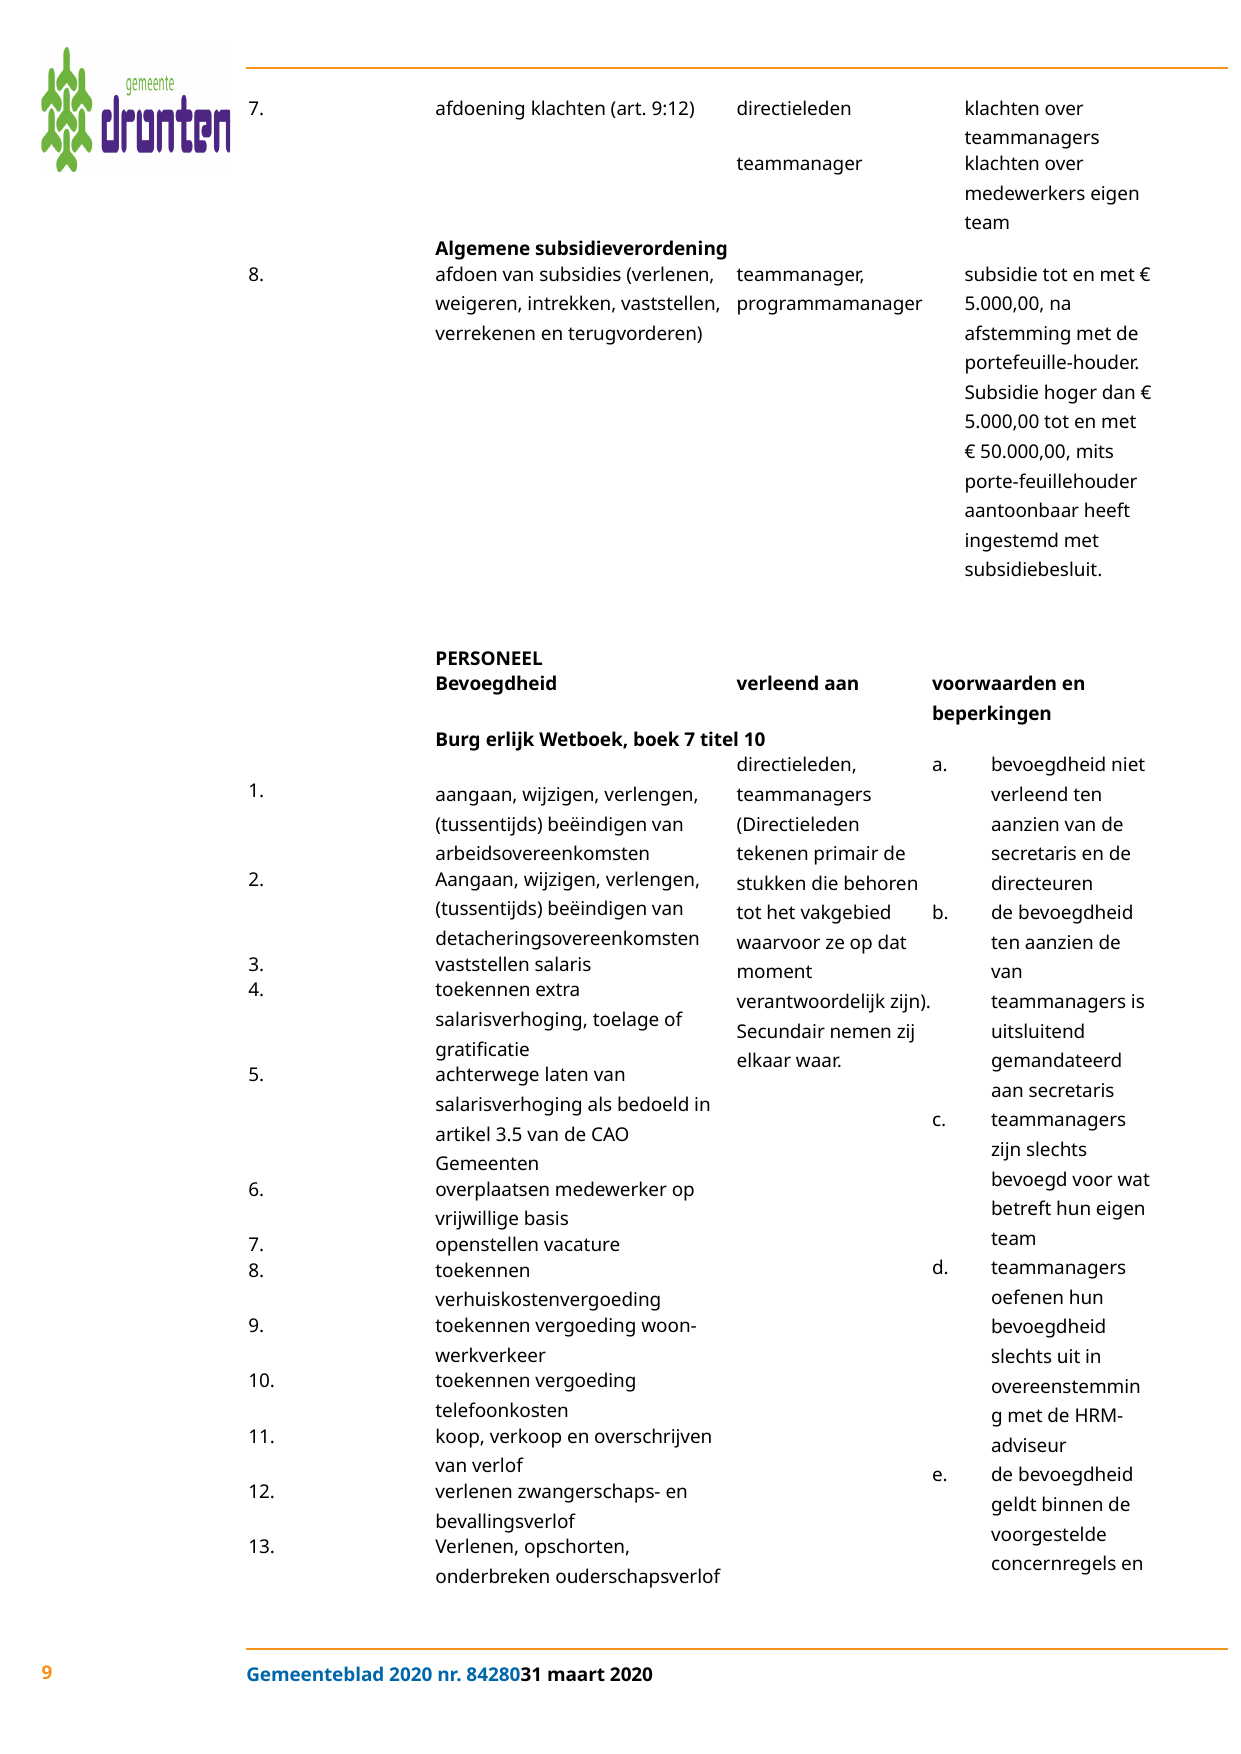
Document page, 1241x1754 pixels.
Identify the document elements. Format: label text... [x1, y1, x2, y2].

picture [41, 47, 231, 172]
table_cell 13. [248, 1534, 435, 1589]
table_cell 3. [248, 951, 435, 977]
table_cell klachten over teammanagers [964, 95, 1152, 150]
table_cell bevoegdheid niet verleend ten aanzien van de secretaris en de directeuren de bevoegdheid ten aanzien de van teammanagers is uitsluitend gemandateerd aan secretaris teammanagers zijn slechts bevoegd voor wat betreft hun eigen team teammanagers oefenen hun bevoegdheid slechts uit in overeenstemming met de HRM-adviseur de bevoegdheid geldt binnen de voorgestelde concernregels en [932, 752, 1152, 1589]
table_cell Bevoegdheid [435, 671, 736, 726]
table_cell koop, verkoop en overschrijven van verlof [435, 1423, 736, 1478]
table_cell vaststellen salaris [435, 951, 736, 977]
table_cell overplaatsen medewerker op vrijwillige basis [435, 1176, 736, 1231]
table_cell toekennen vergoeding woon- werkverkeer [435, 1313, 736, 1368]
table_cell afdoening klachten (art. 9:12) [435, 95, 736, 235]
table_cell toekennen extra salarisverhoging, toelage of gratificatie [435, 977, 736, 1062]
table_cell voorwaarden en beperkingen [932, 671, 1152, 726]
table_cell achterwege laten van salarisverhoging als bedoeld in artikel 3.5 van de CAO Gemeenten [435, 1062, 736, 1176]
table_cell Aangaan, wijzigen, verlengen, (tussentijds) beëindigen van detacheringsovereenkomsten [435, 866, 736, 951]
table_cell teammanager [736, 150, 964, 235]
table_header [248, 645, 435, 671]
table_cell toekennen vergoeding telefoonkosten [435, 1368, 736, 1423]
table_cell aangaan, wijzigen, verlengen, (tussentijds) beëindigen van arbeidsovereenkomsten [435, 752, 736, 866]
table_header PERSONEEL [435, 645, 1152, 671]
table_cell [248, 235, 435, 261]
table_cell subsidie tot en met € 5.000,00, na afstemming met de portefeuille-houder. Subsidie hoger dan € 5.000,00 tot en met € 50.000,00, mits porte-feuillehouder aantoonbaar heeft ingestemd met subsidiebesluit. [964, 261, 1152, 582]
table_cell 4. [248, 977, 435, 1062]
table_cell Burg erlijk Wetboek, boek 7 titel 10 [435, 726, 1152, 752]
table_cell 8. [248, 261, 435, 582]
table_cell [248, 671, 435, 726]
table_cell 1. [248, 777, 435, 866]
table_cell teammanager, programmamanager [736, 261, 964, 582]
table_cell verlenen zwangerschaps- en bevallingsverlof [435, 1478, 736, 1534]
table_cell 7. [248, 95, 435, 235]
table_cell [248, 752, 435, 777]
table_cell verleend aan [736, 671, 932, 726]
table_cell 12. [248, 1478, 435, 1534]
table_cell afdoen van subsidies (verlenen, weigeren, intrekken, vaststellen, verrekenen en terugvorderen) [435, 261, 736, 582]
table_cell 9. [248, 1313, 435, 1368]
table_cell Verlenen, opschorten, onderbreken ouderschapsverlof [435, 1534, 736, 1589]
table_cell openstellen vacature [435, 1231, 736, 1257]
table_cell directieleden, teammanagers (Directieleden tekenen primair de stukken die behoren tot het vakgebied waarvoor ze op dat moment verantwoordelijk zijn). Secundair nemen zij elkaar waar. [736, 752, 932, 1589]
table_cell 7. [248, 1231, 435, 1257]
table_cell toekennen verhuiskostenvergoeding [435, 1257, 736, 1312]
table_cell klachten over medewerkers eigen team [964, 150, 1152, 235]
table_cell [248, 726, 435, 752]
table_cell 11. [248, 1423, 435, 1478]
table_cell 8. [248, 1257, 435, 1312]
table_cell 5. [248, 1062, 435, 1176]
table_cell 6. [248, 1176, 435, 1231]
table_cell 2. [248, 866, 435, 951]
table_cell directieleden [736, 95, 964, 150]
table_cell Algemene subsidieverordening [435, 235, 1152, 261]
table_cell 10. [248, 1368, 435, 1423]
